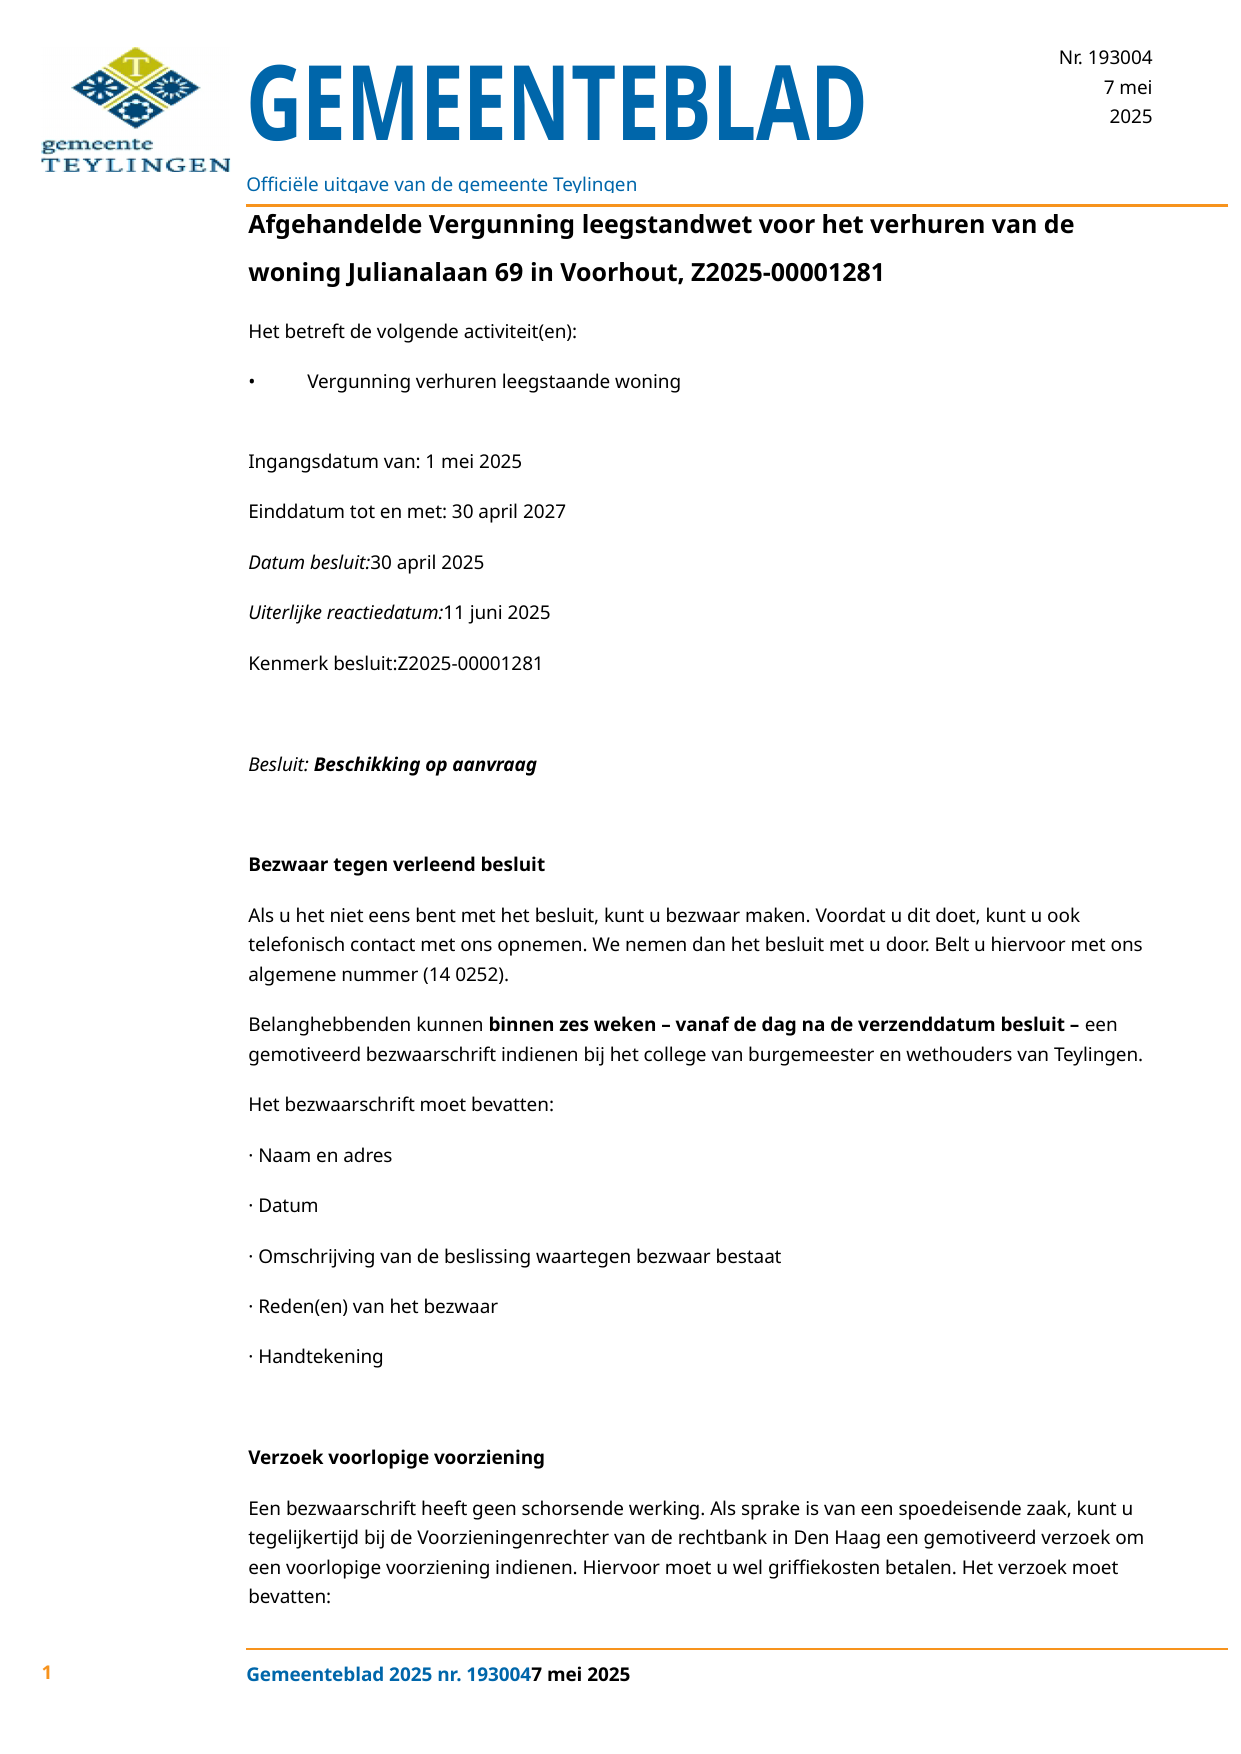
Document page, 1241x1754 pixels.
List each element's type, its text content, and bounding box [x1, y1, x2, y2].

text Uiterlijke reactiedatum:11 juni 2025 [248, 599, 1152, 625]
text · Omschrijving van de beslissing waartegen bezwaar bestaat [248, 1243, 1152, 1269]
text · Naam en adres [248, 1142, 1152, 1168]
list Vergunning verhuren leegstaande woning [248, 368, 1152, 394]
text · Datum [248, 1192, 1152, 1218]
text Belanghebbenden kunnen binnen zes weken – vanaf de dag na de verzenddatum besluit – een gemotiveerd bezwaarschrift indienen bij het college van burgemeester en wethouders van Teylingen. [248, 1012, 1152, 1067]
text Besluit: Beschikking op aanvraag [248, 751, 1152, 777]
picture [41, 47, 231, 172]
text Als u het niet eens bent met het besluit, kunt u bezwaar maken. Voordat u dit doet, kunt u ook telefonisch contact met ons opnemen. We nemen dan het besluit met u door. Belt u hiervoor met ons algemene nummer (14 0252). [248, 902, 1152, 987]
text · Handtekening [248, 1344, 1152, 1369]
text Bezwaar tegen verleend besluit [248, 852, 1152, 877]
text Datum besluit:30 april 2025 [248, 549, 1152, 575]
text Einddatum tot en met: 30 april 2027 [248, 499, 1152, 524]
text Het bezwaarschrift moet bevatten: [248, 1092, 1152, 1117]
text Verzoek voorlopige voorziening [248, 1444, 1152, 1470]
text · Reden(en) van het bezwaar [248, 1293, 1152, 1319]
text Ingangsdatum van: 1 mei 2025 [248, 448, 1152, 474]
text Kenmerk besluit:Z2025-00001281 [248, 650, 1152, 676]
text Afgehandelde Vergunning leegstandwet voor het verhuren van de woning Julianalaan 69 in Voorhout, Z2025-00001281 [248, 207, 1152, 288]
text Het betreft de volgende activiteit(en): [248, 318, 1152, 344]
text Een bezwaarschrift heeft geen schorsende werking. Als sprake is van een spoedeisende zaak, kunt u tegelijkertijd bij de Voorzieningenrechter van de rechtbank in Den Haag een gemotiveerd verzoek om een voorlopige voorziening indienen. Hiervoor moet u wel griffiekosten betalen. Het verzoek moet bevatten: [248, 1495, 1152, 1609]
